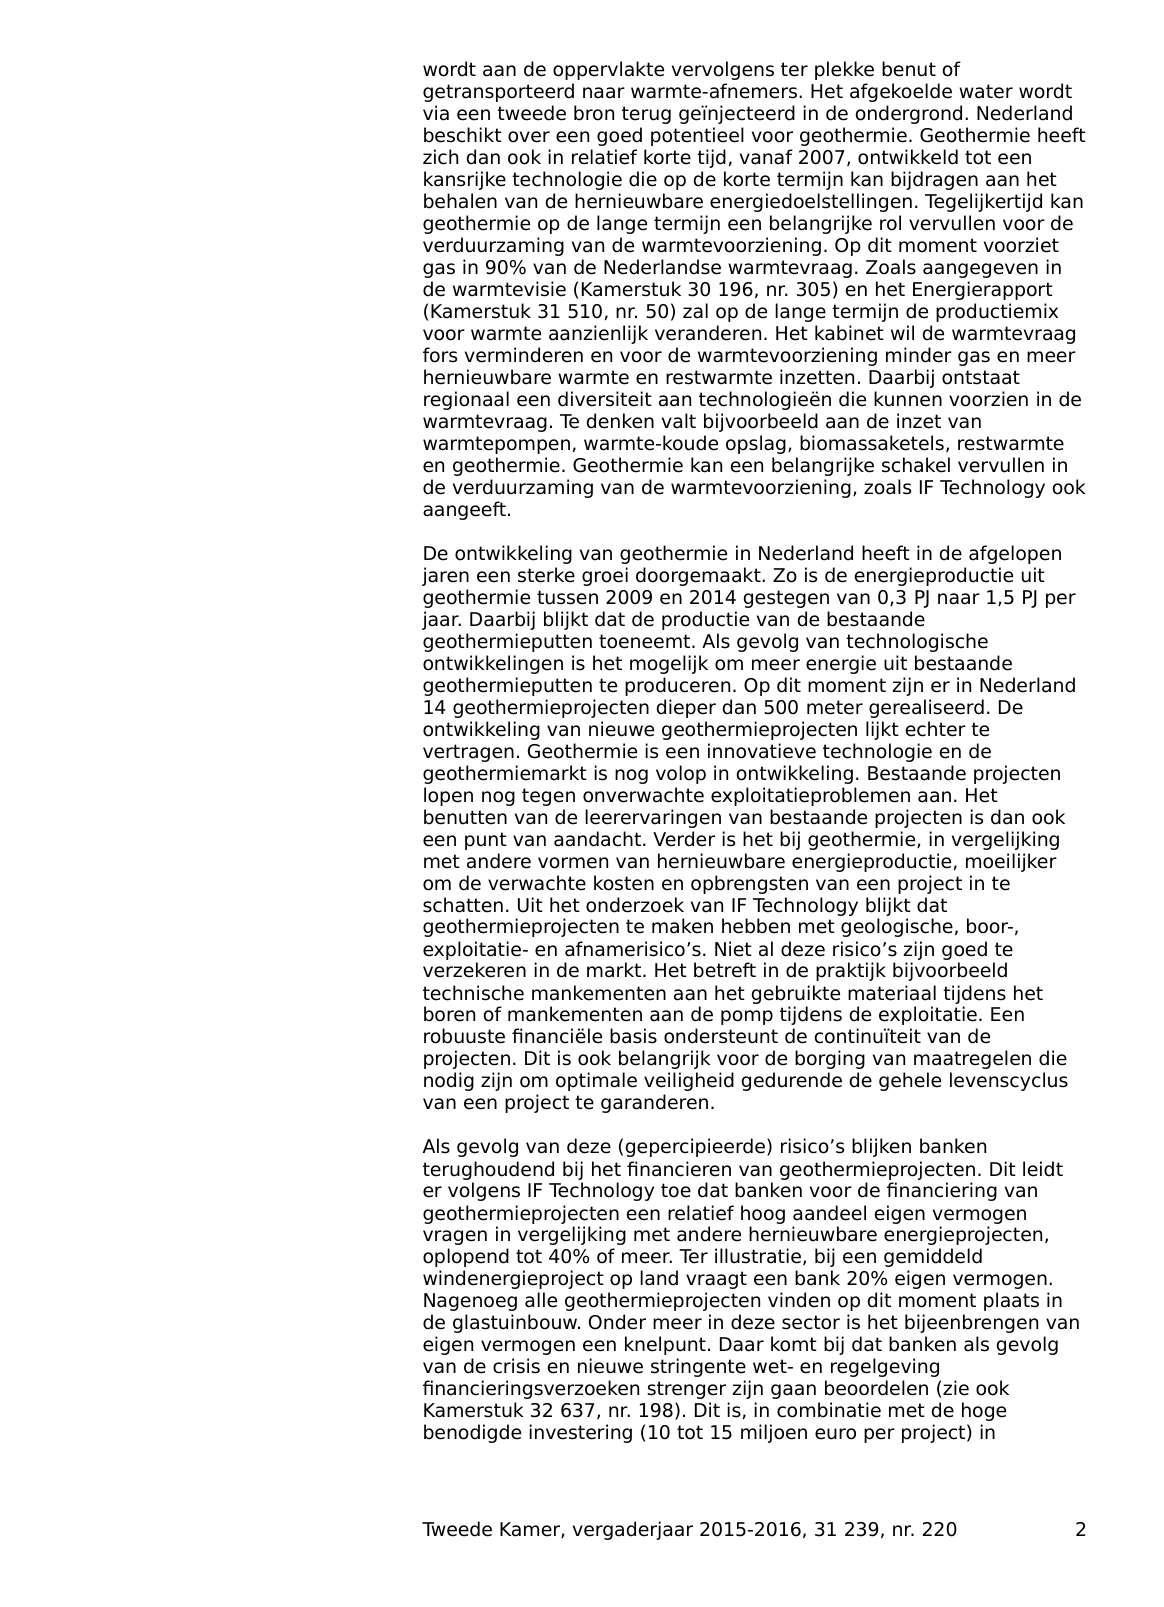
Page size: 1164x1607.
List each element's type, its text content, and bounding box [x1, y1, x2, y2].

text wordt aan de oppervlakte vervolgens ter plekke benut of getransporteerd naar warmte-afnemers. Het afgekoelde water wordt via een tweede bron terug geïnjecteerd in de ondergrond. Nederland beschikt over een goed potentieel voor geothermie. Geothermie heeft zich dan ook in relatief korte tijd, vanaf 2007, ontwikkeld tot een kansrijke technologie die op de korte termijn kan bijdragen aan het behalen van de hernieuwbare energiedoelstellingen. Tegelijkertijd kan geothermie op de lange termijn een belangrijke rol vervullen voor de verduurzaming van de warmtevoorziening. Op dit moment voorziet gas in 90% van de Nederlandse warmtevraag. Zoals aangegeven in de warmtevisie (Kamerstuk 30 196, nr. 305) en het Energierapport (Kamerstuk 31 510, nr. 50) zal op de lange termijn de productiemix voor warmte aanzienlijk veranderen. Het kabinet wil de warmtevraag fors verminderen en voor de warmtevoorziening minder gas en meer hernieuwbare warmte en restwarmte inzetten. Daarbij ontstaat regionaal een diversiteit aan technologieën die kunnen voorzien in de warmtevraag. Te denken valt bijvoorbeeld aan de inzet van warmtepompen, warmte-koude opslag, biomassaketels, restwarmte en geothermie. Geothermie kan een belangrijke schakel vervullen in de verduurzaming van de warmtevoorziening, zoals IF Technology ook aangeeft. [422, 59, 1087, 521]
text De ontwikkeling van geothermie in Nederland heeft in de afgelopen jaren een sterke groei doorgemaakt. Zo is de energieproductie uit geothermie tussen 2009 en 2014 gestegen van 0,3 PJ naar 1,5 PJ per jaar. Daarbij blijkt dat de productie van de bestaande geothermieputten toeneemt. Als gevolg van technologische ontwikkelingen is het mogelijk om meer energie uit bestaande geothermieputten te produceren. Op dit moment zijn er in Nederland 14 geothermieprojecten dieper dan 500 meter gerealiseerd. De ontwikkeling van nieuwe geothermieprojecten lijkt echter te vertragen. Geothermie is een innovatieve technologie en de geothermiemarkt is nog volop in ontwikkeling. Bestaande projecten lopen nog tegen onverwachte exploitatieproblemen aan. Het benutten van de leerervaringen van bestaande projecten is dan ook een punt van aandacht. Verder is het bij geothermie, in vergelijking met andere vormen van hernieuwbare energieproductie, moeilijker om de verwachte kosten en opbrengsten van een project in te schatten. Uit het onderzoek van IF Technology blijkt dat geothermieprojecten te maken hebben met geologische, boor-, exploitatie- en afnamerisico’s. Niet al deze risico’s zijn goed te verzekeren in de markt. Het betreft in de praktijk bijvoorbeeld technische mankementen aan het gebruikte materiaal tijdens het boren of mankementen aan de pomp tijdens de exploitatie. Een robuuste financiële basis ondersteunt de continuïteit van de projecten. Dit is ook belangrijk voor de borging van maatregelen die nodig zijn om optimale veiligheid gedurende de gehele levenscyclus van een project te garanderen. [422, 543, 1087, 1114]
text Als gevolg van deze (gepercipieerde) risico’s blijken banken terughoudend bij het financieren van geothermieprojecten. Dit leidt er volgens IF Technology toe dat banken voor de financiering van geothermieprojecten een relatief hoog aandeel eigen vermogen vragen in vergelijking met andere hernieuwbare energieprojecten, oplopend tot 40% of meer. Ter illustratie, bij een gemiddeld windenergieproject op land vraagt een bank 20% eigen vermogen. Nagenoeg alle geothermieprojecten vinden op dit moment plaats in de glastuinbouw. Onder meer in deze sector is het bijeenbrengen van eigen vermogen een knelpunt. Daar komt bij dat banken als gevolg van de crisis en nieuwe stringente wet- en regelgeving financieringsverzoeken strenger zijn gaan beoordelen (zie ook Kamerstuk 32 637, nr. 198). Dit is, in combinatie met de hoge benodigde investering (10 tot 15 miljoen euro per project) in [422, 1136, 1087, 1444]
